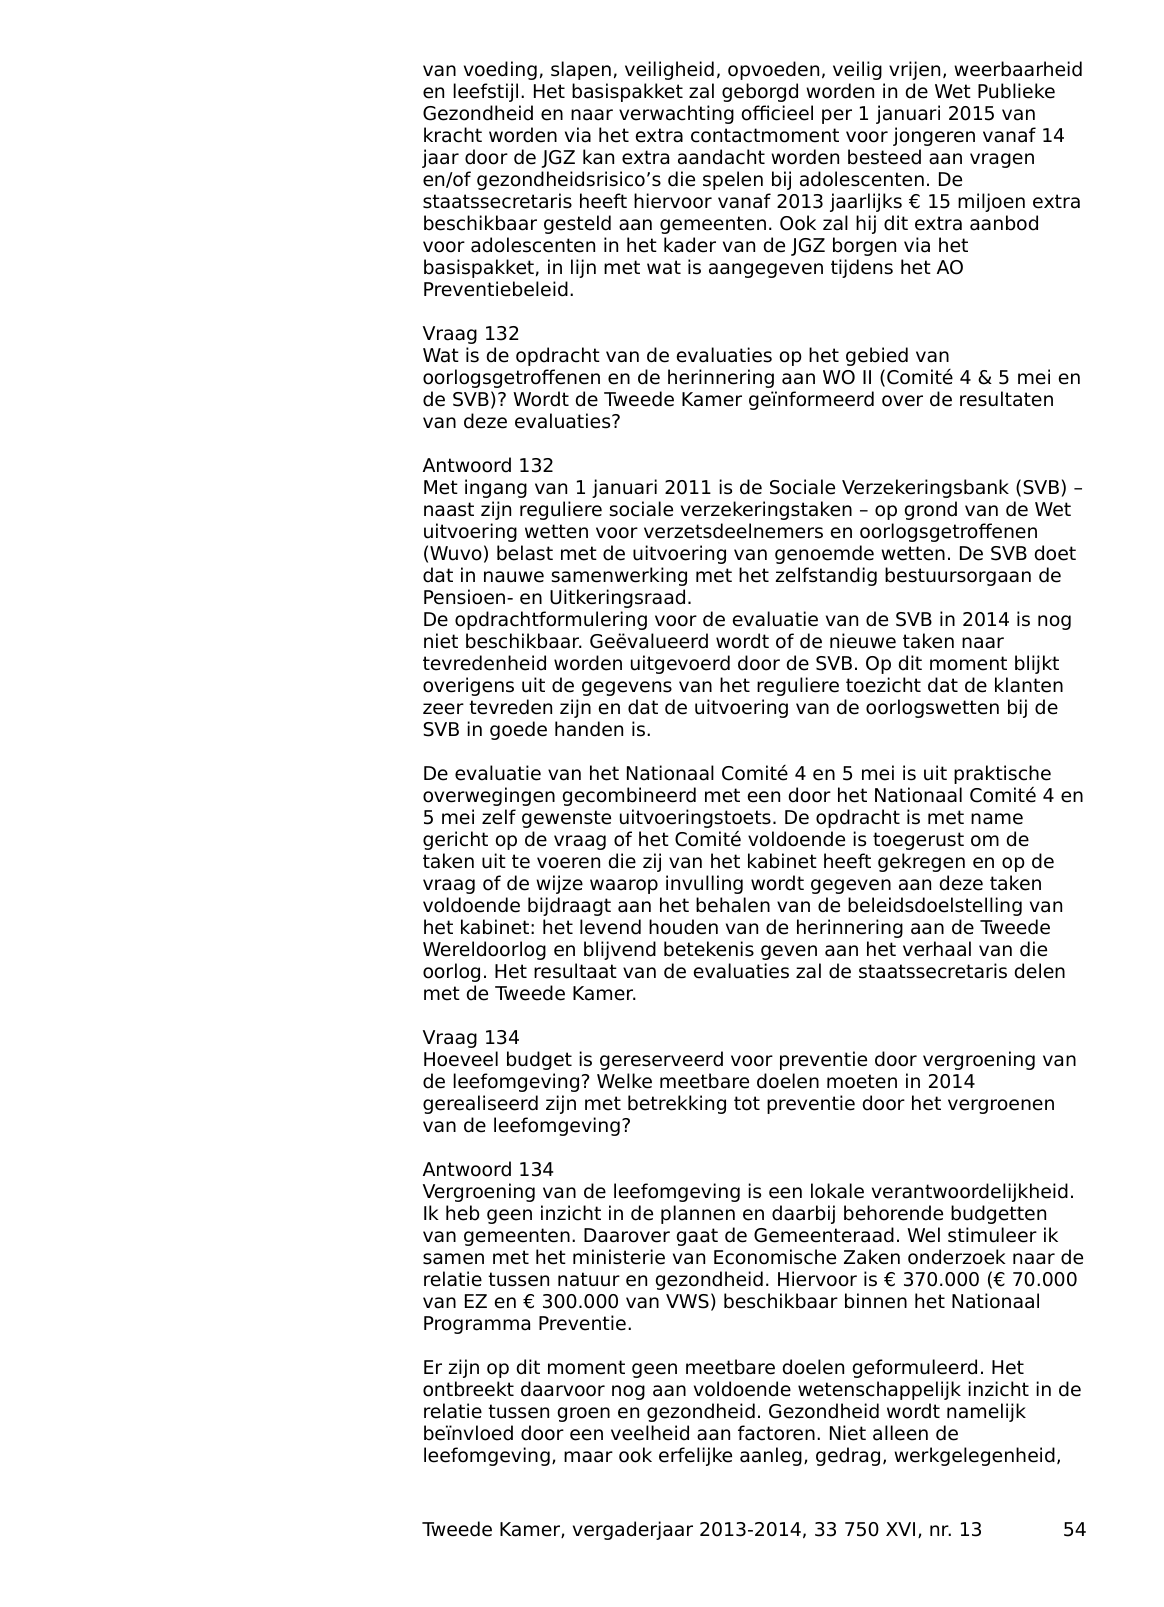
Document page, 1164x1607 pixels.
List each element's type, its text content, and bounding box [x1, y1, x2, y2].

text van voeding, slapen, veiligheid, opvoeden, veilig vrijen, weerbaarheid en leefstijl. Het basispakket zal geborgd worden in de Wet Publieke Gezondheid en naar verwachting officieel per 1 januari 2015 van kracht worden via het extra contactmoment voor jongeren vanaf 14 jaar door de JGZ kan extra aandacht worden besteed aan vragen en/of gezondheidsrisico’s die spelen bij adolescenten. De staatssecretaris heeft hiervoor vanaf 2013 jaarlijks € 15 miljoen extra beschikbaar gesteld aan gemeenten. Ook zal hij dit extra aanbod voor adolescenten in het kader van de JGZ borgen via het basispakket, in lijn met wat is aangegeven tijdens het AO Preventiebeleid. [422, 59, 1087, 301]
text Met ingang van 1 januari 2011 is de Sociale Verzekeringsbank (SVB) – naast zijn reguliere sociale verzekeringstaken – op grond van de Wet uitvoering wetten voor verzetsdeelnemers en oorlogsgetroffenen (Wuvo) belast met de uitvoering van genoemde wetten. De SVB doet dat in nauwe samenwerking met het zelfstandig bestuursorgaan de Pensioen- en Uitkeringsraad. [422, 477, 1087, 609]
text Vraag 132 [422, 323, 1087, 345]
text Antwoord 134 [422, 1159, 1087, 1181]
text Vraag 134 [422, 1027, 1087, 1049]
text De evaluatie van het Nationaal Comité 4 en 5 mei is uit praktische overwegingen gecombineerd met een door het Nationaal Comité 4 en 5 mei zelf gewenste uitvoeringstoets. De opdracht is met name gericht op de vraag of het Comité voldoende is toegerust om de taken uit te voeren die zij van het kabinet heeft gekregen en op de vraag of de wijze waarop invulling wordt gegeven aan deze taken voldoende bijdraagt aan het behalen van de beleidsdoelstelling van het kabinet: het levend houden van de herinnering aan de Tweede Wereldoorlog en blijvend betekenis geven aan het verhaal van die oorlog. Het resultaat van de evaluaties zal de staatssecretaris delen met de Tweede Kamer. [422, 763, 1087, 1005]
text De opdrachtformulering voor de evaluatie van de SVB in 2014 is nog niet beschikbaar. Geëvalueerd wordt of de nieuwe taken naar tevredenheid worden uitgevoerd door de SVB. Op dit moment blijkt overigens uit de gegevens van het reguliere toezicht dat de klanten zeer tevreden zijn en dat de uitvoering van de oorlogswetten bij de SVB in goede handen is. [422, 609, 1087, 741]
text Wat is de opdracht van de evaluaties op het gebied van oorlogsgetroffenen en de herinnering aan WO II (Comité 4 & 5 mei en de SVB)? Wordt de Tweede Kamer geïnformeerd over de resultaten van deze evaluaties? [422, 345, 1087, 433]
text Vergroening van de leefomgeving is een lokale verantwoordelijkheid. Ik heb geen inzicht in de plannen en daarbij behorende budgetten van gemeenten. Daarover gaat de Gemeenteraad. Wel stimuleer ik samen met het ministerie van Economische Zaken onderzoek naar de relatie tussen natuur en gezondheid. Hiervoor is € 370.000 (€ 70.000 van EZ en € 300.000 van VWS) beschikbaar binnen het Nationaal Programma Preventie. [422, 1181, 1087, 1335]
text Hoeveel budget is gereserveerd voor preventie door vergroening van de leefomgeving? Welke meetbare doelen moeten in 2014 gerealiseerd zijn met betrekking tot preventie door het vergroenen van de leefomgeving? [422, 1049, 1087, 1137]
text Er zijn op dit moment geen meetbare doelen geformuleerd. Het ontbreekt daarvoor nog aan voldoende wetenschappelijk inzicht in de relatie tussen groen en gezondheid. Gezondheid wordt namelijk beïnvloed door een veelheid aan factoren. Niet alleen de leefomgeving, maar ook erfelijke aanleg, gedrag, werkgelegenheid, [422, 1357, 1087, 1467]
text Antwoord 132 [422, 455, 1087, 477]
